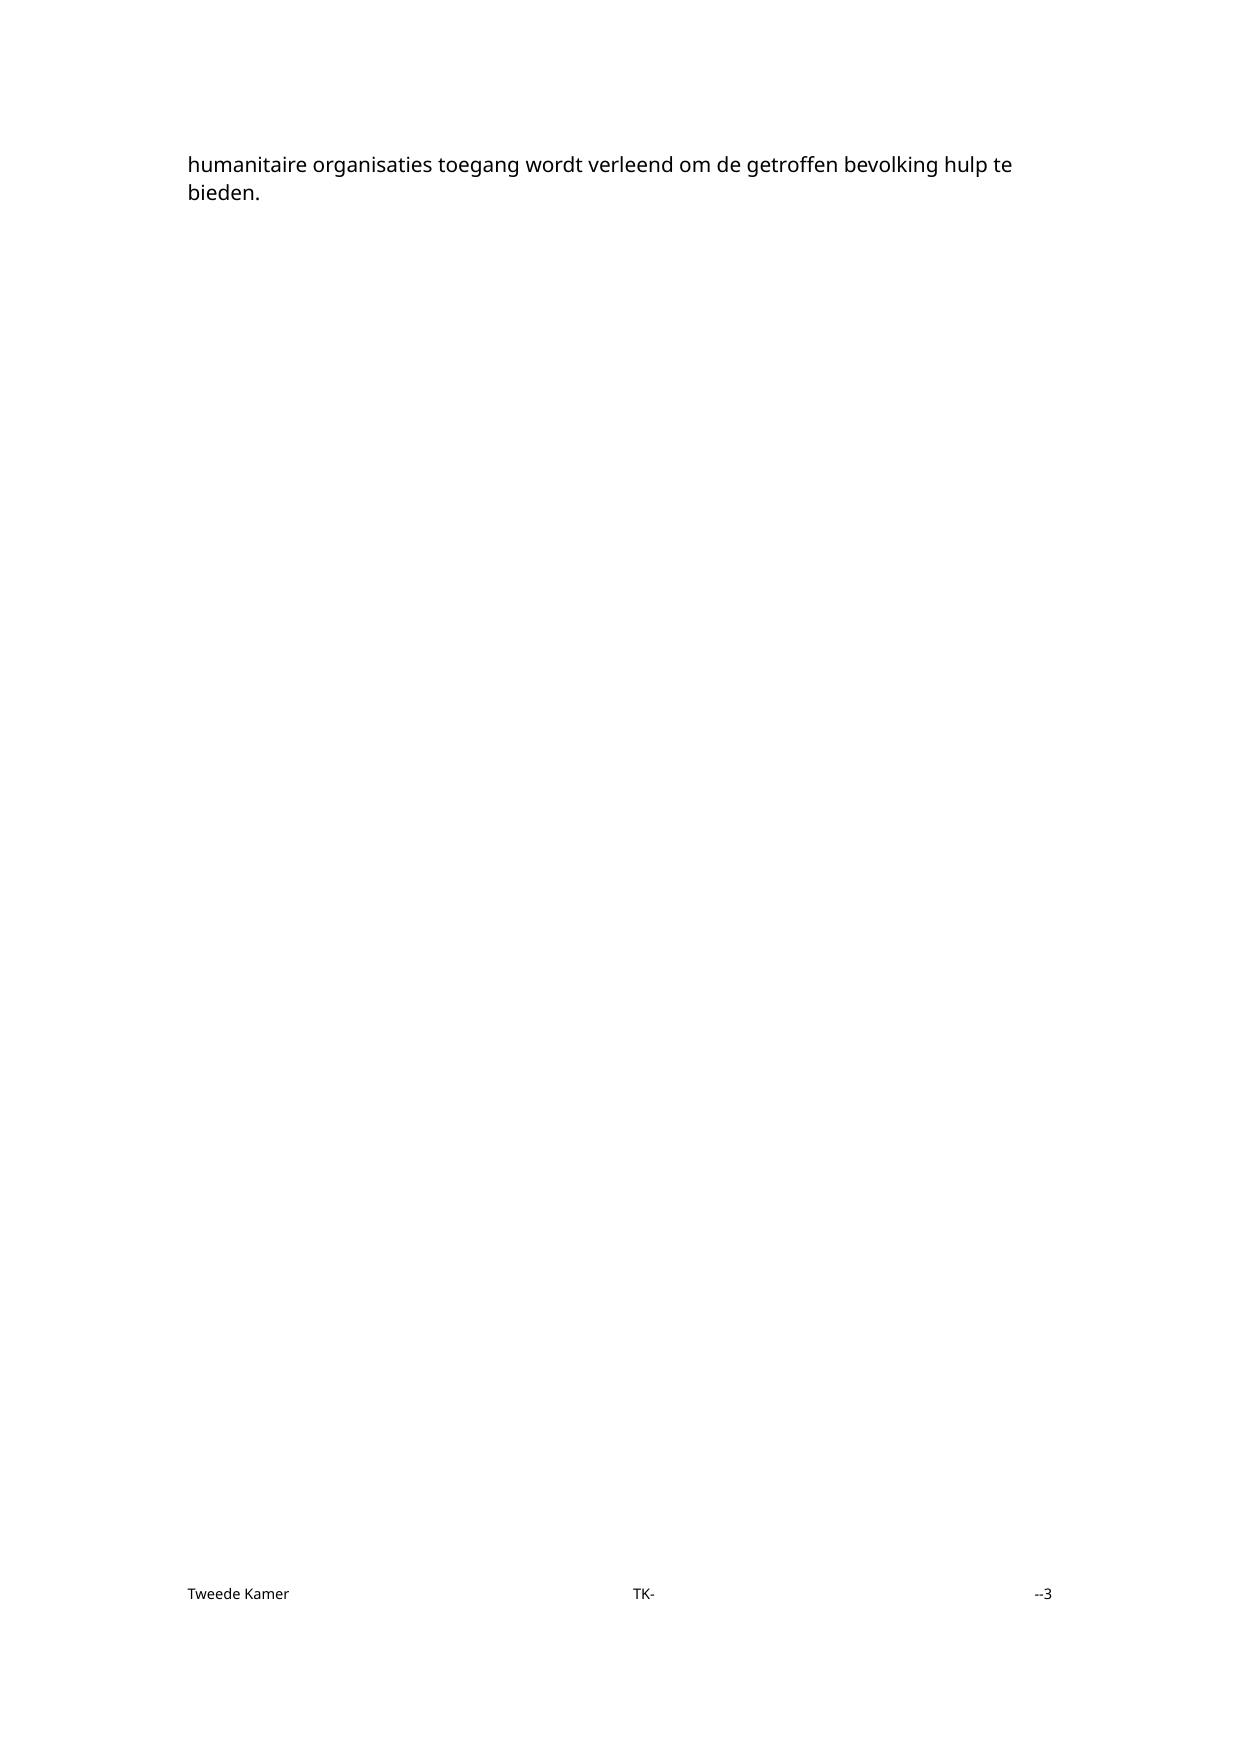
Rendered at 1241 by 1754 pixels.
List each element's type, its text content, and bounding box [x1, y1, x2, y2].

text humanitaire organisaties toegang wordt verleend om de getroffen bevolking hulp te bieden. [187, 150, 1053, 207]
